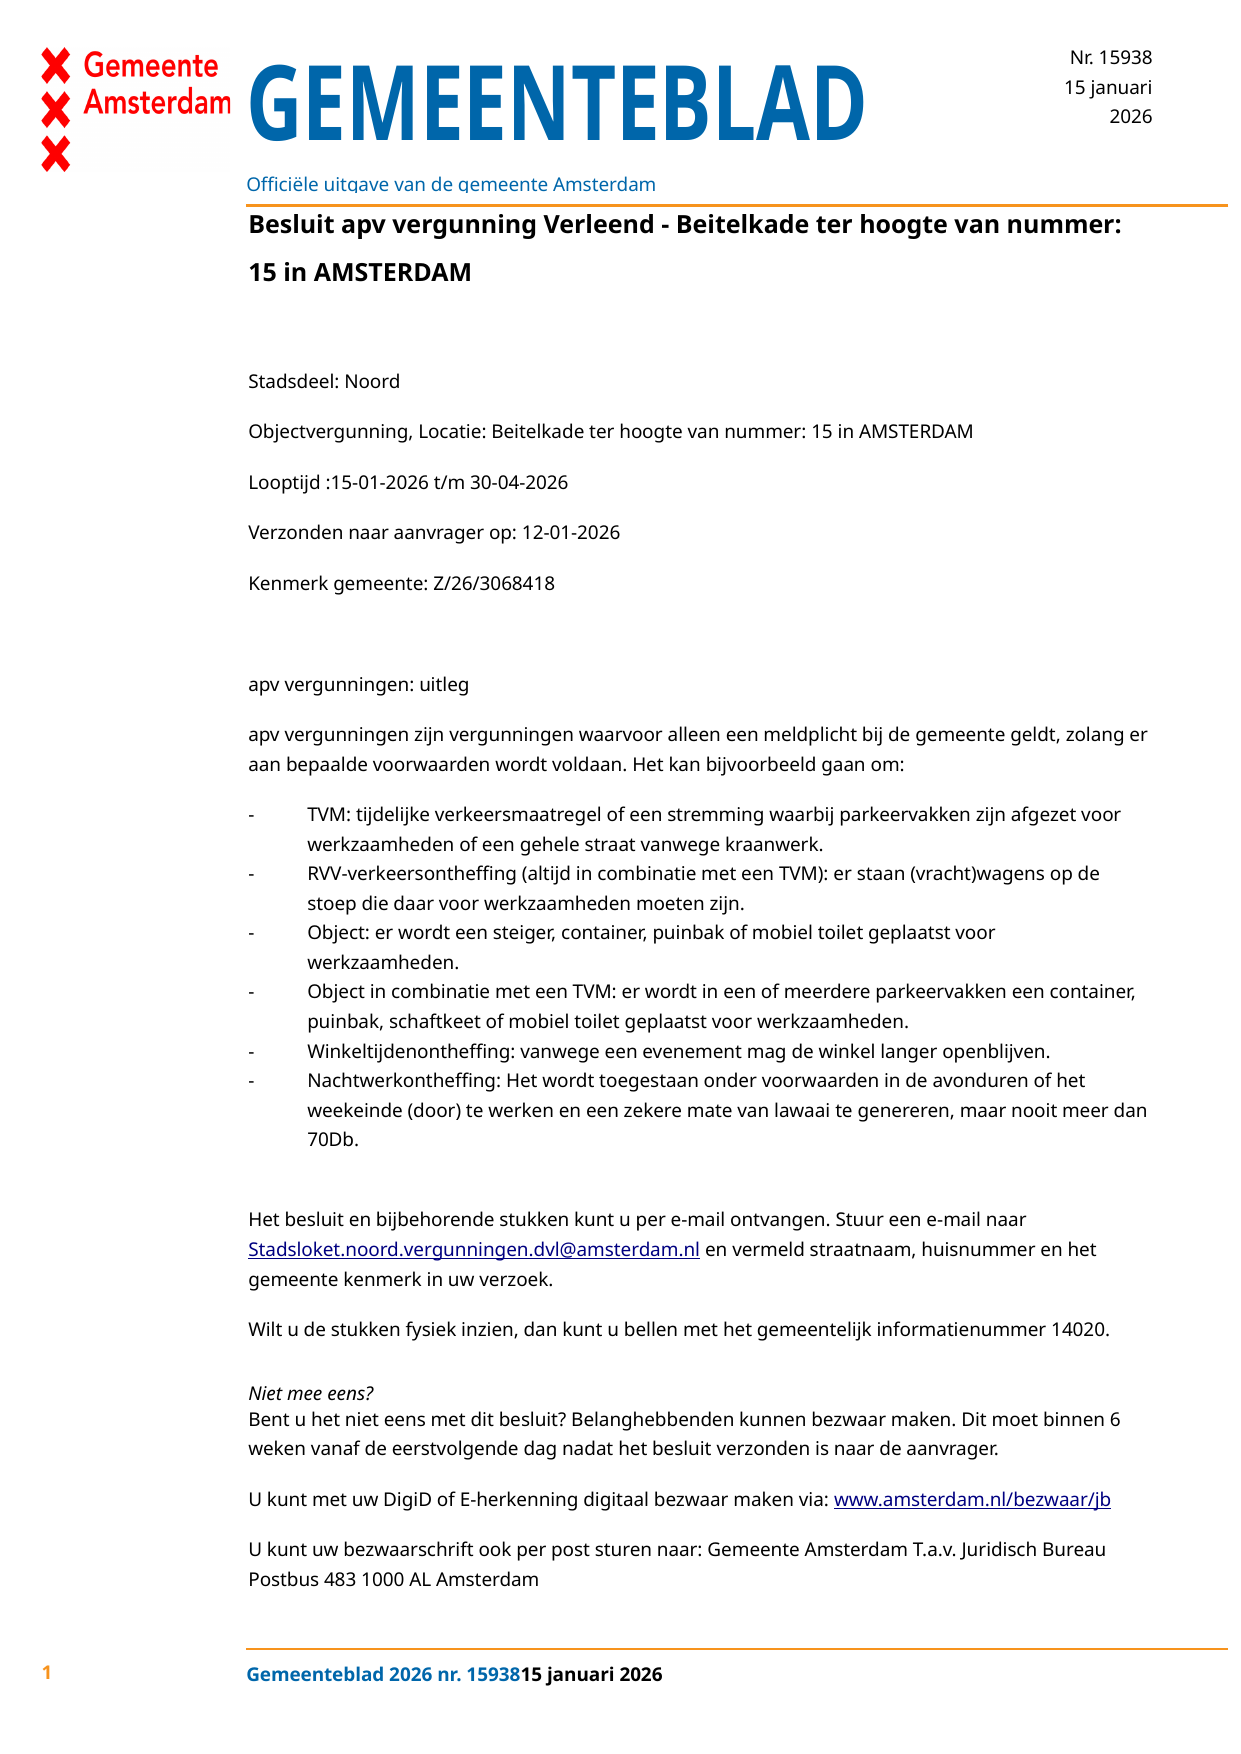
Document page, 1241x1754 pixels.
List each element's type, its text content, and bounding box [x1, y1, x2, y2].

text U kunt uw bezwaarschrift ook per post sturen naar: Gemeente Amsterdam T.a.v. Juridisch Bureau Postbus 483 1000 AL Amsterdam [248, 1536, 1152, 1592]
picture [41, 47, 231, 172]
text apv vergunningen zijn vergunningen waarvoor alleen een meldplicht bij de gemeente geldt, zolang er aan bepaalde voorwaarden wordt voldaan. Het kan bijvoorbeeld gaan om: [248, 721, 1152, 777]
text apv vergunningen: uitleg [248, 671, 1152, 697]
text Bent u het niet eens met dit besluit? Belanghebbenden kunnen bezwaar maken. Dit moet binnen 6 weken vanaf de eerstvolgende dag nadat het besluit verzonden is naar de aanvrager. [248, 1406, 1152, 1461]
list TVM: tijdelijke verkeersmaatregel of een stremming waarbij parkeervakken zijn afgezet voor werkzaamheden of een gehele straat vanwege kraanwerk. [248, 801, 1152, 857]
text Verzonden naar aanvrager op: 12-01-2026 [248, 519, 1152, 545]
text U kunt met uw DigiD of E-herkenning digitaal bezwaar maken via: www.amsterdam.nl/bezwaar/jb [248, 1486, 1152, 1512]
list Winkeltijdenontheffing: vanwege een evenement mag de winkel langer openblijven. [248, 1038, 1152, 1064]
text Looptijd :15-01-2026 t/m 30-04-2026 [248, 469, 1152, 495]
text Wilt u de stukken fysiek inzien, dan kunt u bellen met het gemeentelijk informatienummer 14020. [248, 1316, 1152, 1342]
list Nachtwerkontheffing: Het wordt toegestaan onder voorwaarden in de avonduren of het weekeinde (door) te werken en een zekere mate van lawaai te genereren, maar nooit meer dan 70Db. [248, 1067, 1152, 1152]
list Object: er wordt een steiger, container, puinbak of mobiel toilet geplaatst voor werkzaamheden. [248, 919, 1152, 975]
text Niet mee eens? [248, 1380, 1152, 1406]
list RVV-verkeersontheffing (altijd in combinatie met een TVM): er staan (vracht)wagens op de stoep die daar voor werkzaamheden moeten zijn. [248, 860, 1152, 916]
text Objectvergunning, Locatie: Beitelkade ter hoogte van nummer: 15 in AMSTERDAM [248, 419, 1152, 444]
text Besluit apv vergunning Verleend - Beitelkade ter hoogte van nummer: 15 in AMSTERDAM [248, 207, 1152, 288]
text Het besluit en bijbehorende stukken kunt u per e-mail ontvangen. Stuur een e-mail naar Stadsloket.noord.vergunningen.dvl@amsterdam.nl en vermeld straatnaam, huisnummer en het gemeente kenmerk in uw verzoek. [248, 1207, 1152, 1292]
text Stadsdeel: Noord [248, 368, 1152, 394]
list Object in combinatie met een TVM: er wordt in een of meerdere parkeervakken een container, puinbak, schaftkeet of mobiel toilet geplaatst voor werkzaamheden. [248, 979, 1152, 1034]
text Kenmerk gemeente: Z/26/3068418 [248, 570, 1152, 596]
